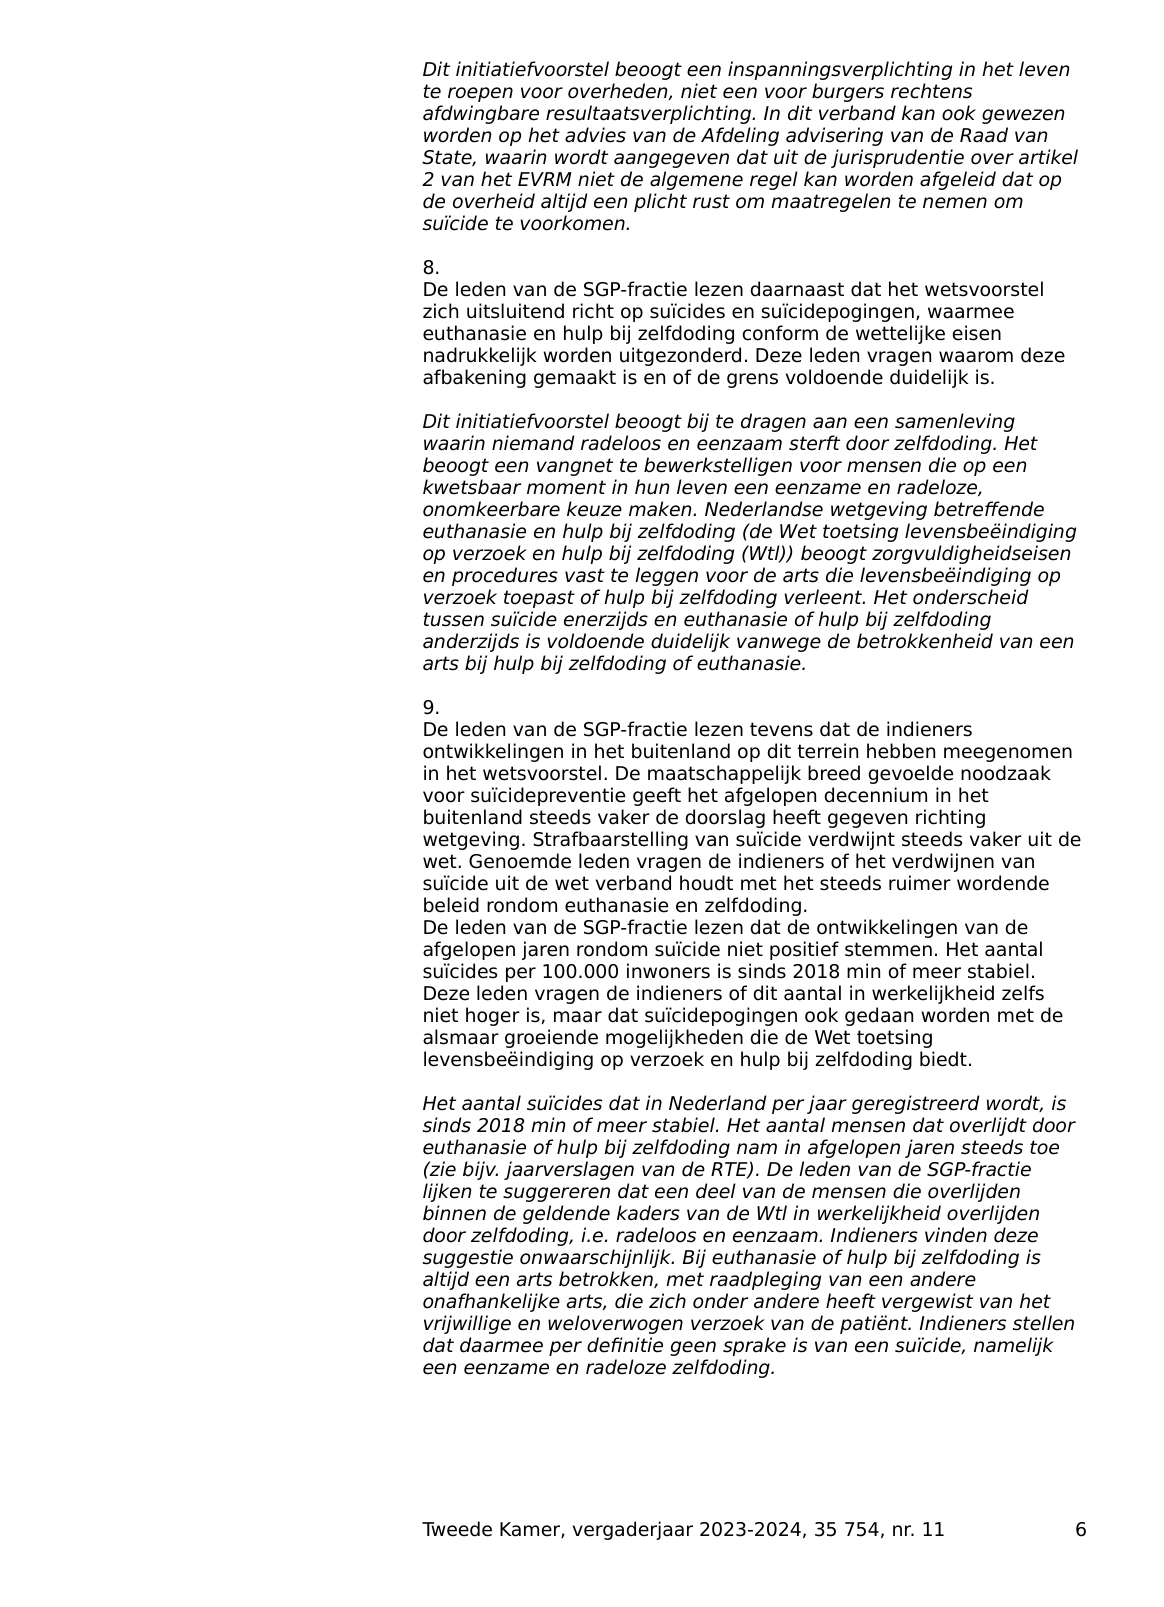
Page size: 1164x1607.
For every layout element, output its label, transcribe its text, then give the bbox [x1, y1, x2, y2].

text Dit initiatiefvoorstel beoogt een inspanningsverplichting in het leven te roepen voor overheden, niet een voor burgers rechtens afdwingbare resultaatsverplichting. In dit verband kan ook gewezen worden op het advies van de Afdeling advisering van de Raad van State, waarin wordt aangegeven dat uit de jurisprudentie over artikel 2 van het EVRM niet de algemene regel kan worden afgeleid dat op de overheid altijd een plicht rust om maatregelen te nemen om suïcide te voorkomen. [422, 59, 1087, 235]
text 9. [422, 697, 1087, 719]
text 8. [422, 257, 1087, 279]
text De leden van de SGP-fractie lezen tevens dat de indieners ontwikkelingen in het buitenland op dit terrein hebben meegenomen in het wetsvoorstel. De maatschappelijk breed gevoelde noodzaak voor suïcidepreventie geeft het afgelopen decennium in het buitenland steeds vaker de doorslag heeft gegeven richting wetgeving. Strafbaarstelling van suïcide verdwijnt steeds vaker uit de wet. Genoemde leden vragen de indieners of het verdwijnen van suïcide uit de wet verband houdt met het steeds ruimer wordende beleid rondom euthanasie en zelfdoding. [422, 719, 1087, 917]
text Dit initiatiefvoorstel beoogt bij te dragen aan een samenleving waarin niemand radeloos en eenzaam sterft door zelfdoding. Het beoogt een vangnet te bewerkstelligen voor mensen die op een kwetsbaar moment in hun leven een eenzame en radeloze, onomkeerbare keuze maken. Nederlandse wetgeving betreffende euthanasie en hulp bij zelfdoding (de Wet toetsing levensbeëindiging op verzoek en hulp bij zelfdoding (Wtl)) beoogt zorgvuldigheidseisen en procedures vast te leggen voor de arts die levensbeëindiging op verzoek toepast of hulp bij zelfdoding verleent. Het onderscheid tussen suïcide enerzijds en euthanasie of hulp bij zelfdoding anderzijds is voldoende duidelijk vanwege de betrokkenheid van een arts bij hulp bij zelfdoding of euthanasie. [422, 411, 1087, 675]
text Het aantal suïcides dat in Nederland per jaar geregistreerd wordt, is sinds 2018 min of meer stabiel. Het aantal mensen dat overlijdt door euthanasie of hulp bij zelfdoding nam in afgelopen jaren steeds toe (zie bijv. jaarverslagen van de RTE). De leden van de SGP-fractie lijken te suggereren dat een deel van de mensen die overlijden binnen de geldende kaders van de Wtl in werkelijkheid overlijden door zelfdoding, i.e. radeloos en eenzaam. Indieners vinden deze suggestie onwaarschijnlijk. Bij euthanasie of hulp bij zelfdoding is altijd een arts betrokken, met raadpleging van een andere onafhankelijke arts, die zich onder andere heeft vergewist van het vrijwillige en weloverwogen verzoek van de patiënt. Indieners stellen dat daarmee per definitie geen sprake is van een suïcide, namelijk een eenzame en radeloze zelfdoding. [422, 1093, 1087, 1379]
text De leden van de SGP-fractie lezen dat de ontwikkelingen van de afgelopen jaren rondom suïcide niet positief stemmen. Het aantal suïcides per 100.000 inwoners is sinds 2018 min of meer stabiel. Deze leden vragen de indieners of dit aantal in werkelijkheid zelfs niet hoger is, maar dat suïcidepogingen ook gedaan worden met de alsmaar groeiende mogelijkheden die de Wet toetsing levensbeëindiging op verzoek en hulp bij zelfdoding biedt. [422, 917, 1087, 1071]
text De leden van de SGP-fractie lezen daarnaast dat het wetsvoorstel zich uitsluitend richt op suïcides en suïcidepogingen, waarmee euthanasie en hulp bij zelfdoding conform de wettelijke eisen nadrukkelijk worden uitgezonderd. Deze leden vragen waarom deze afbakening gemaakt is en of de grens voldoende duidelijk is. [422, 279, 1087, 389]
